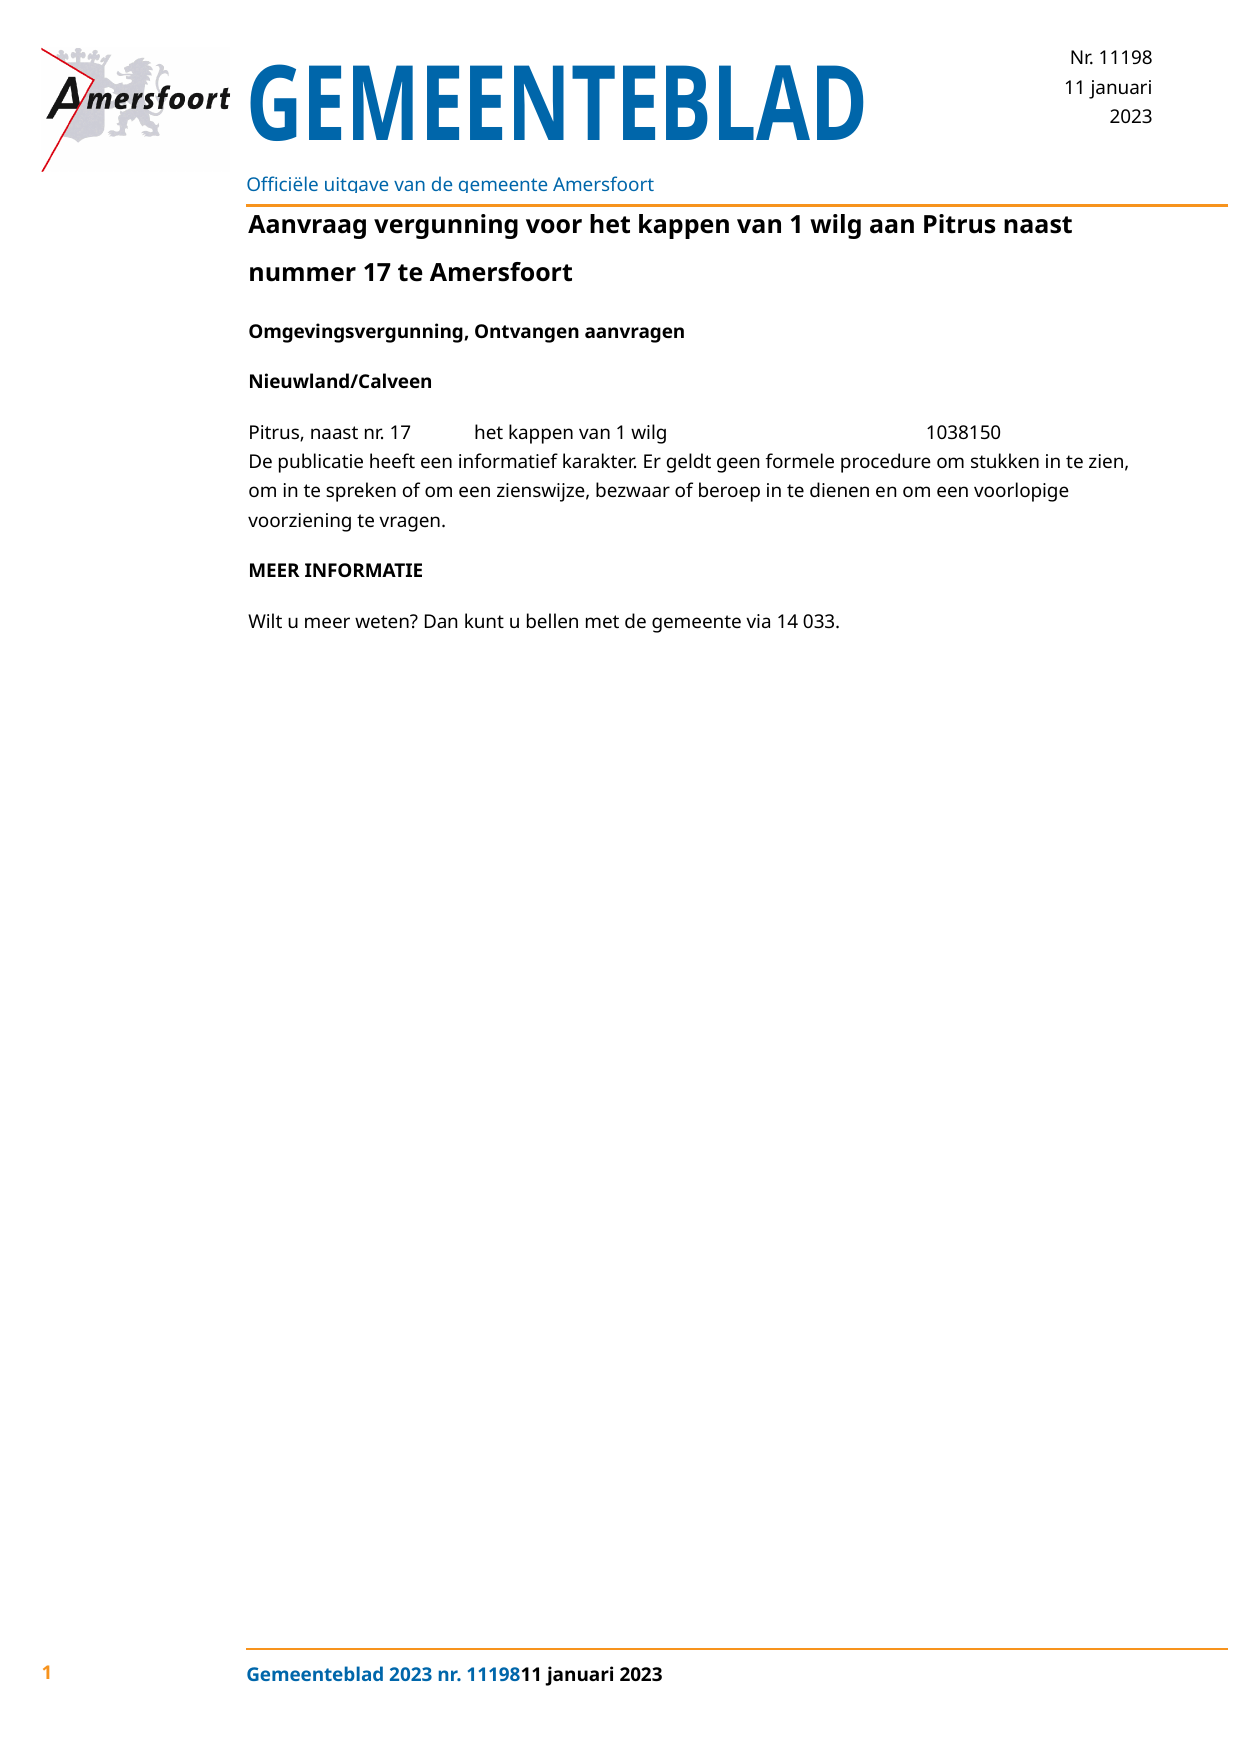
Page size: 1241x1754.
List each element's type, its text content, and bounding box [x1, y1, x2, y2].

table_header [700, 419, 926, 444]
table_header het kappen van 1 wilg [474, 419, 700, 444]
text MEER INFORMATIE [248, 557, 1152, 583]
text Omgevingsvergunning, Ontvangen aanvragen [248, 318, 1152, 344]
table_header Pitrus, naast nr. 17 [248, 419, 474, 444]
picture [41, 47, 231, 172]
text Nieuwland/Calveen [248, 368, 1152, 394]
text De publicatie heeft een informatief karakter. Er geldt geen formele procedure om stukken in te zien, om in te spreken of om een zienswijze, bezwaar of beroep in te dienen en om een voorlopige voorziening te vragen. [248, 448, 1152, 533]
text Wilt u meer weten? Dan kunt u bellen met de gemeente via 14 033. [248, 608, 1152, 633]
table_header 1038150 [926, 419, 1152, 444]
text Aanvraag vergunning voor het kappen van 1 wilg aan Pitrus naast nummer 17 te Amersfoort [248, 207, 1152, 288]
